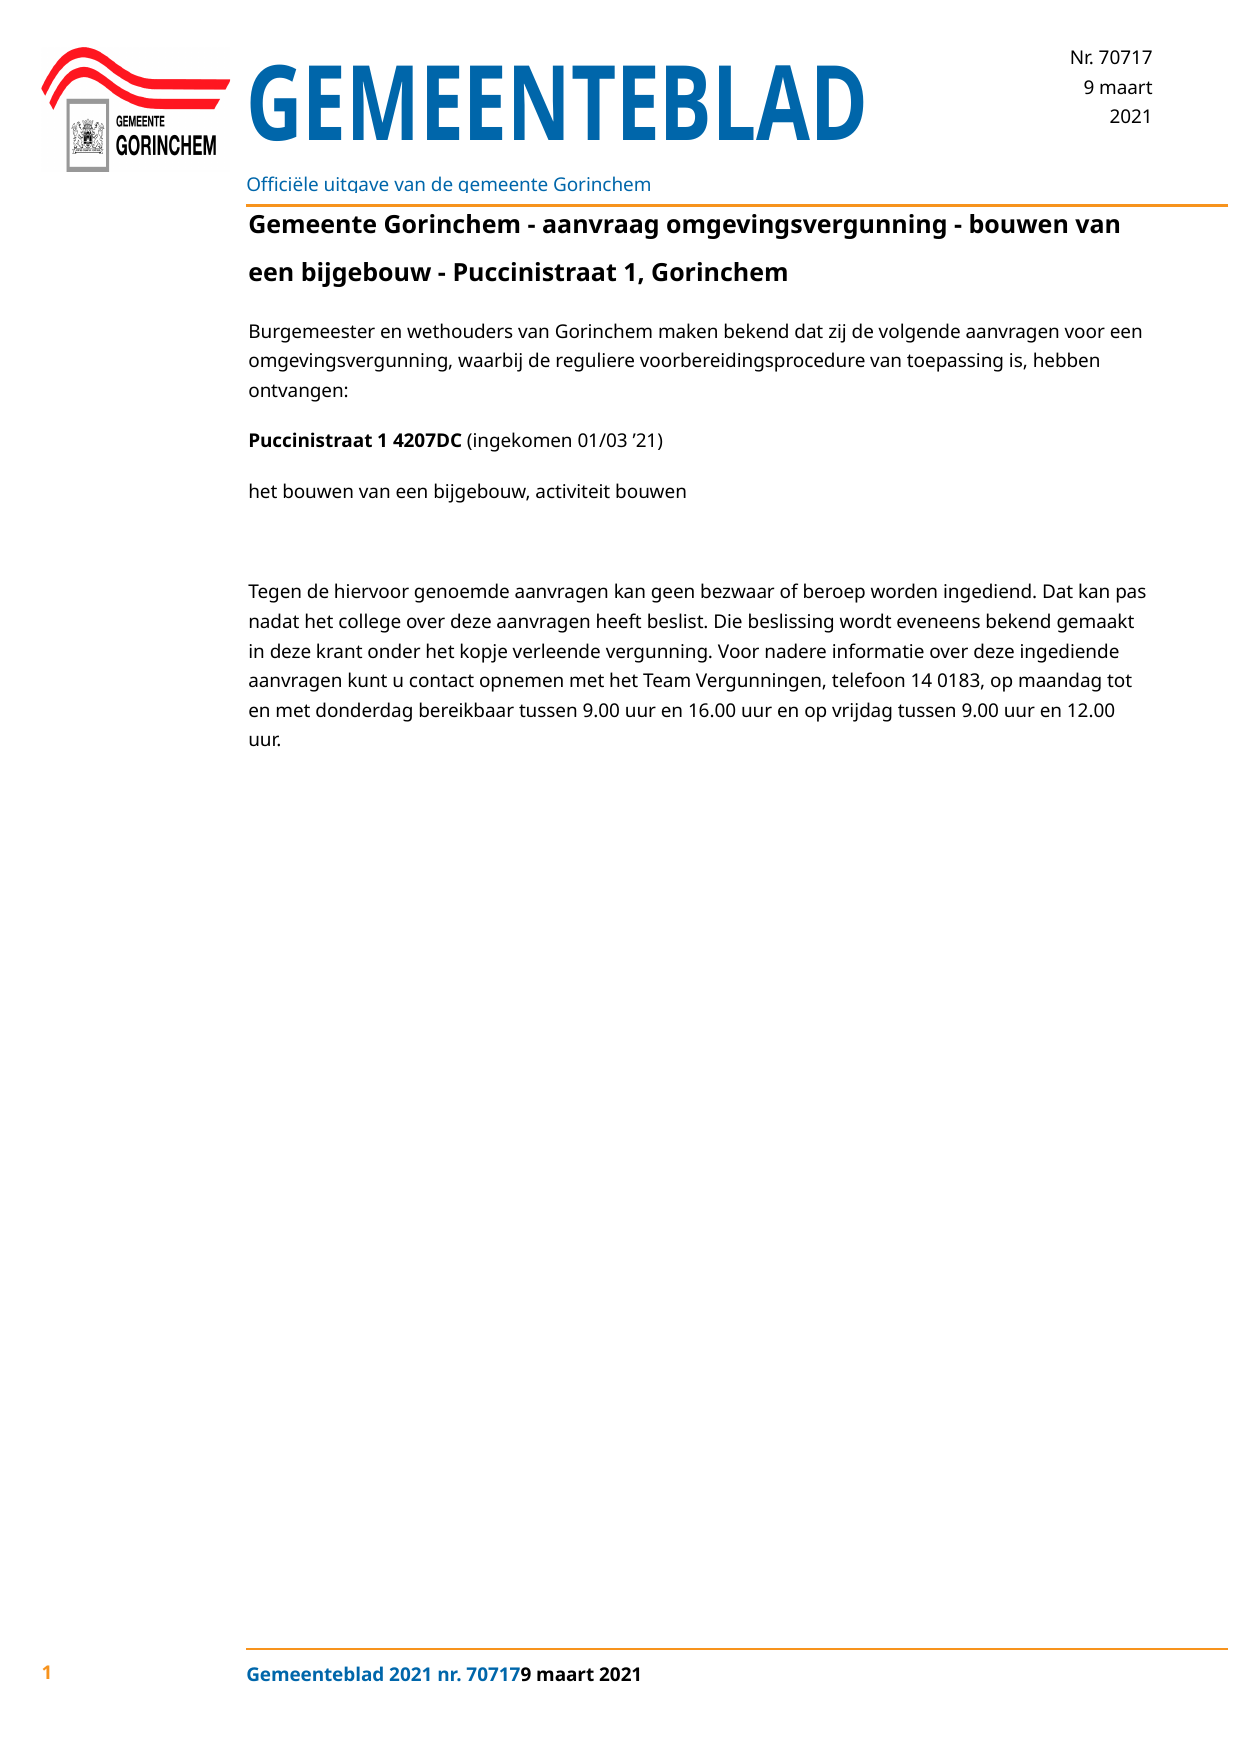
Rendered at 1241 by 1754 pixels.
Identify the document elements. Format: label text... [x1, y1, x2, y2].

text Tegen de hiervoor genoemde aanvragen kan geen bezwaar of beroep worden ingediend. Dat kan pas nadat het college over deze aanvragen heeft beslist. Die beslissing wordt eveneens bekend gemaakt in deze krant onder het kopje verleende vergunning. Voor nadere informatie over deze ingediende aanvragen kunt u contact opnemen met het Team Vergunningen, telefoon 14 0183, op maandag tot en met donderdag bereikbaar tussen 9.00 uur en 16.00 uur en op vrijdag tussen 9.00 uur en 12.00 uur. [248, 579, 1152, 752]
text het bouwen van een bijgebouw, activiteit bouwen [248, 478, 1152, 504]
text Burgemeester en wethouders van Gorinchem maken bekend dat zij de volgende aanvragen voor een omgevingsvergunning, waarbij de reguliere voorbereidingsprocedure van toepassing is, hebben ontvangen: [248, 318, 1152, 403]
picture [41, 47, 231, 172]
text Puccinistraat 1 4207DC (ingekomen 01/03 ’21) [248, 427, 1152, 453]
text Gemeente Gorinchem - aanvraag omgevingsvergunning - bouwen van een bijgebouw - Puccinistraat 1, Gorinchem [248, 207, 1152, 288]
